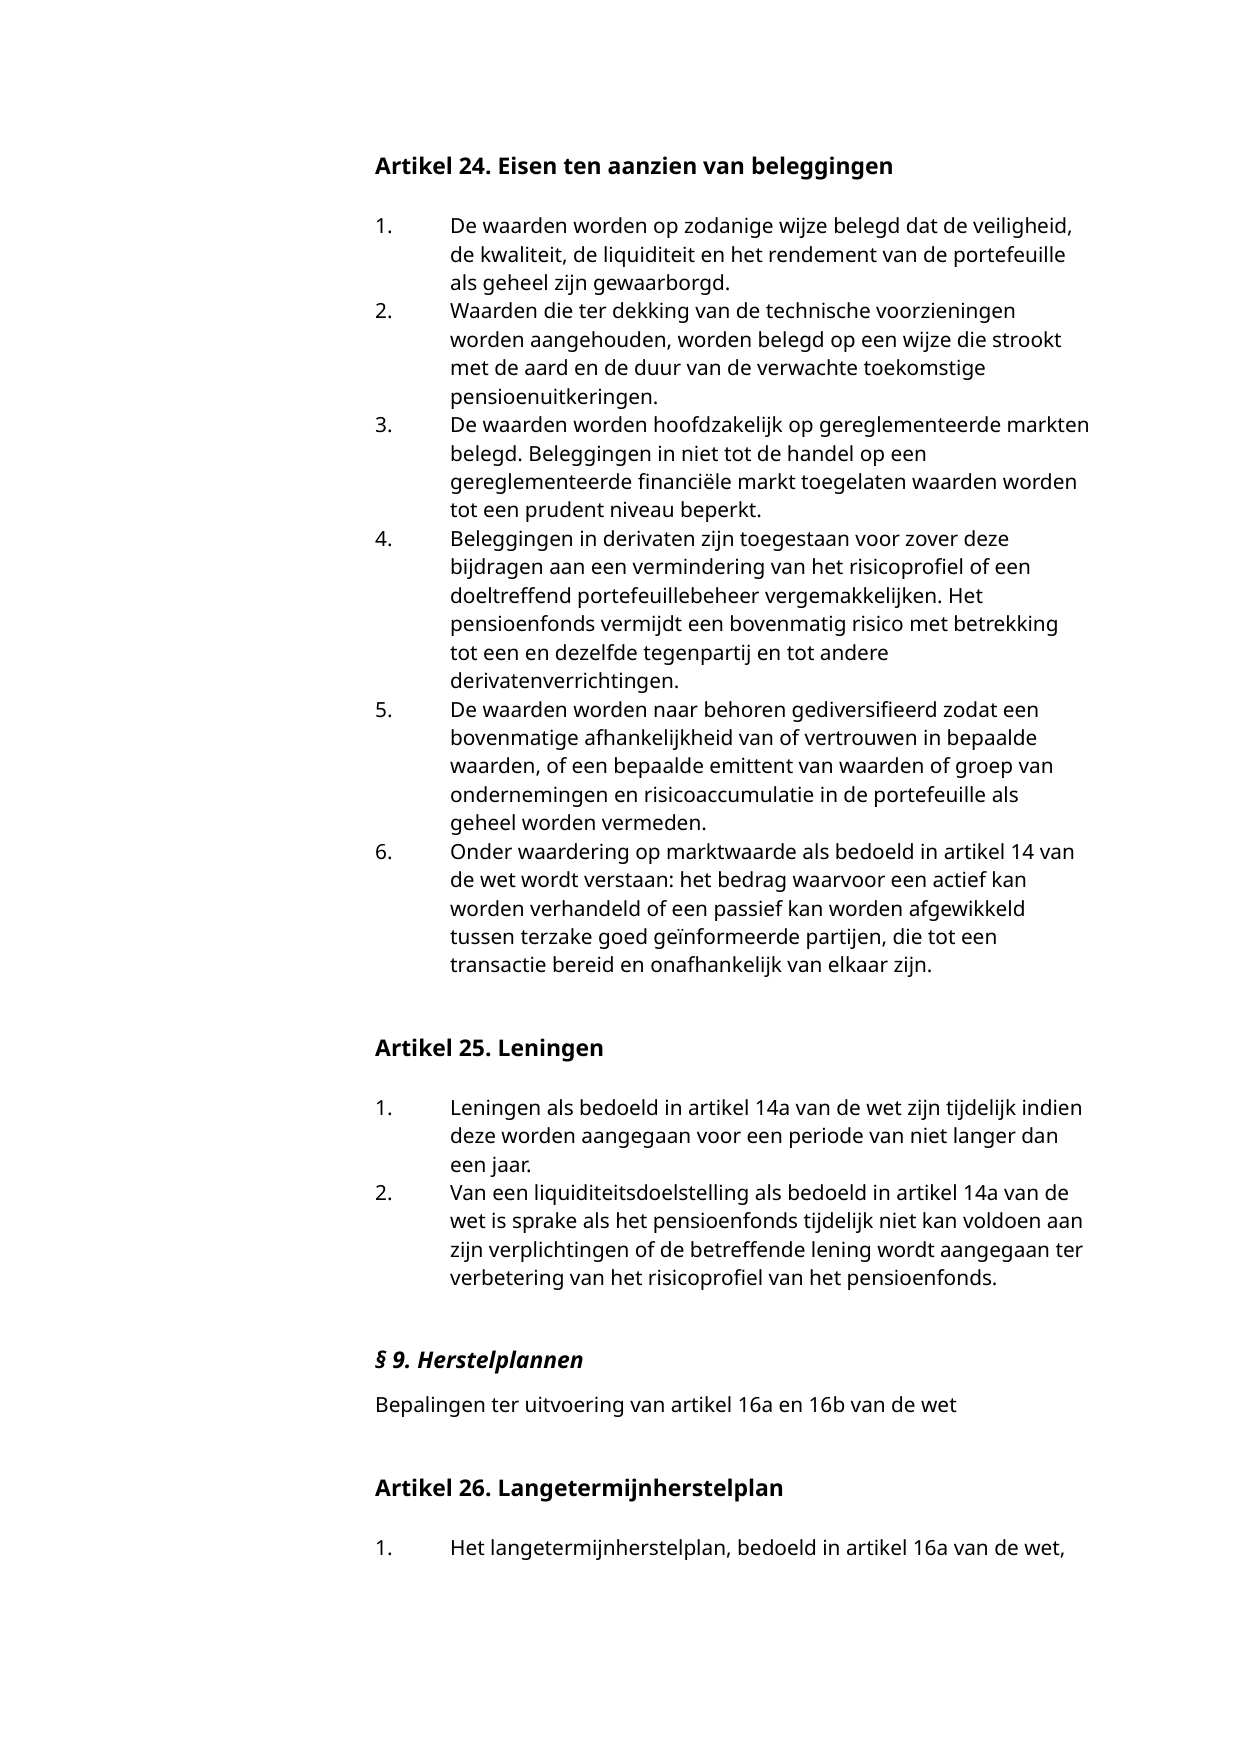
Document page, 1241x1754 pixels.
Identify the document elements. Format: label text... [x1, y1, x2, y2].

list Beleggingen in derivaten zijn toegestaan voor zover deze bijdragen aan een vermindering van het risicoprofiel of een doeltreffend portefeuillebeheer vergemakkelijken. Het pensioenfonds vermijdt een bovenmatig risico met betrekking tot een en dezelfde tegenpartij en tot andere derivatenverrichtingen. [375, 524, 1090, 695]
list Het langetermijnherstelplan, bedoeld in artikel 16a van de wet, [375, 1533, 1090, 1561]
subtitle § 9. Herstelplannen [375, 1344, 1090, 1376]
list Van een liquiditeitsdoelstelling als bedoeld in artikel 14a van de wet is sprake als het pensioenfonds tijdelijk niet kan voldoen aan zijn verplichtingen of de betreffende lening wordt aangegaan ter verbetering van het risicoprofiel van het pensioenfonds. [375, 1178, 1090, 1292]
subtitle Artikel 26. Langetermijnherstelplan [375, 1472, 1090, 1503]
list De waarden worden op zodanige wijze belegd dat de veiligheid, de kwaliteit, de liquiditeit en het rendement van de portefeuille als geheel zijn gewaarborgd. [375, 211, 1090, 297]
list Waarden die ter dekking van de technische voorzieningen worden aangehouden, worden belegd op een wijze die strookt met de aard en de duur van de verwachte toekomstige pensioenuitkeringen. [375, 297, 1090, 410]
list De waarden worden naar behoren gediversifieerd zodat een bovenmatige afhankelijkheid van of vertrouwen in bepaalde waarden, of een bepaalde emittent van waarden of groep van ondernemingen en risicoaccumulatie in de portefeuille als geheel worden vermeden. [375, 695, 1090, 837]
list Onder waardering op marktwaarde als bedoeld in artikel 14 van de wet wordt verstaan: het bedrag waarvoor een actief kan worden verhandeld of een passief kan worden afgewikkeld tussen terzake goed geïnformeerde partijen, die tot een transactie bereid en onafhankelijk van elkaar zijn. [375, 837, 1090, 979]
subtitle Artikel 25. Leningen [375, 1032, 1090, 1063]
subtitle Bepalingen ter uitvoering van artikel 16a en 16b van de wet [375, 1391, 1090, 1419]
subtitle Artikel 24. Eisen ten aanzien van beleggingen [375, 150, 1090, 181]
list Leningen als bedoeld in artikel 14a van de wet zijn tijdelijk indien deze worden aangegaan voor een periode van niet langer dan een jaar. [375, 1093, 1090, 1178]
list De waarden worden hoofdzakelijk op gereglementeerde markten belegd. Beleggingen in niet tot de handel op een gereglementeerde financiële markt toegelaten waarden worden tot een prudent niveau beperkt. [375, 410, 1090, 524]
